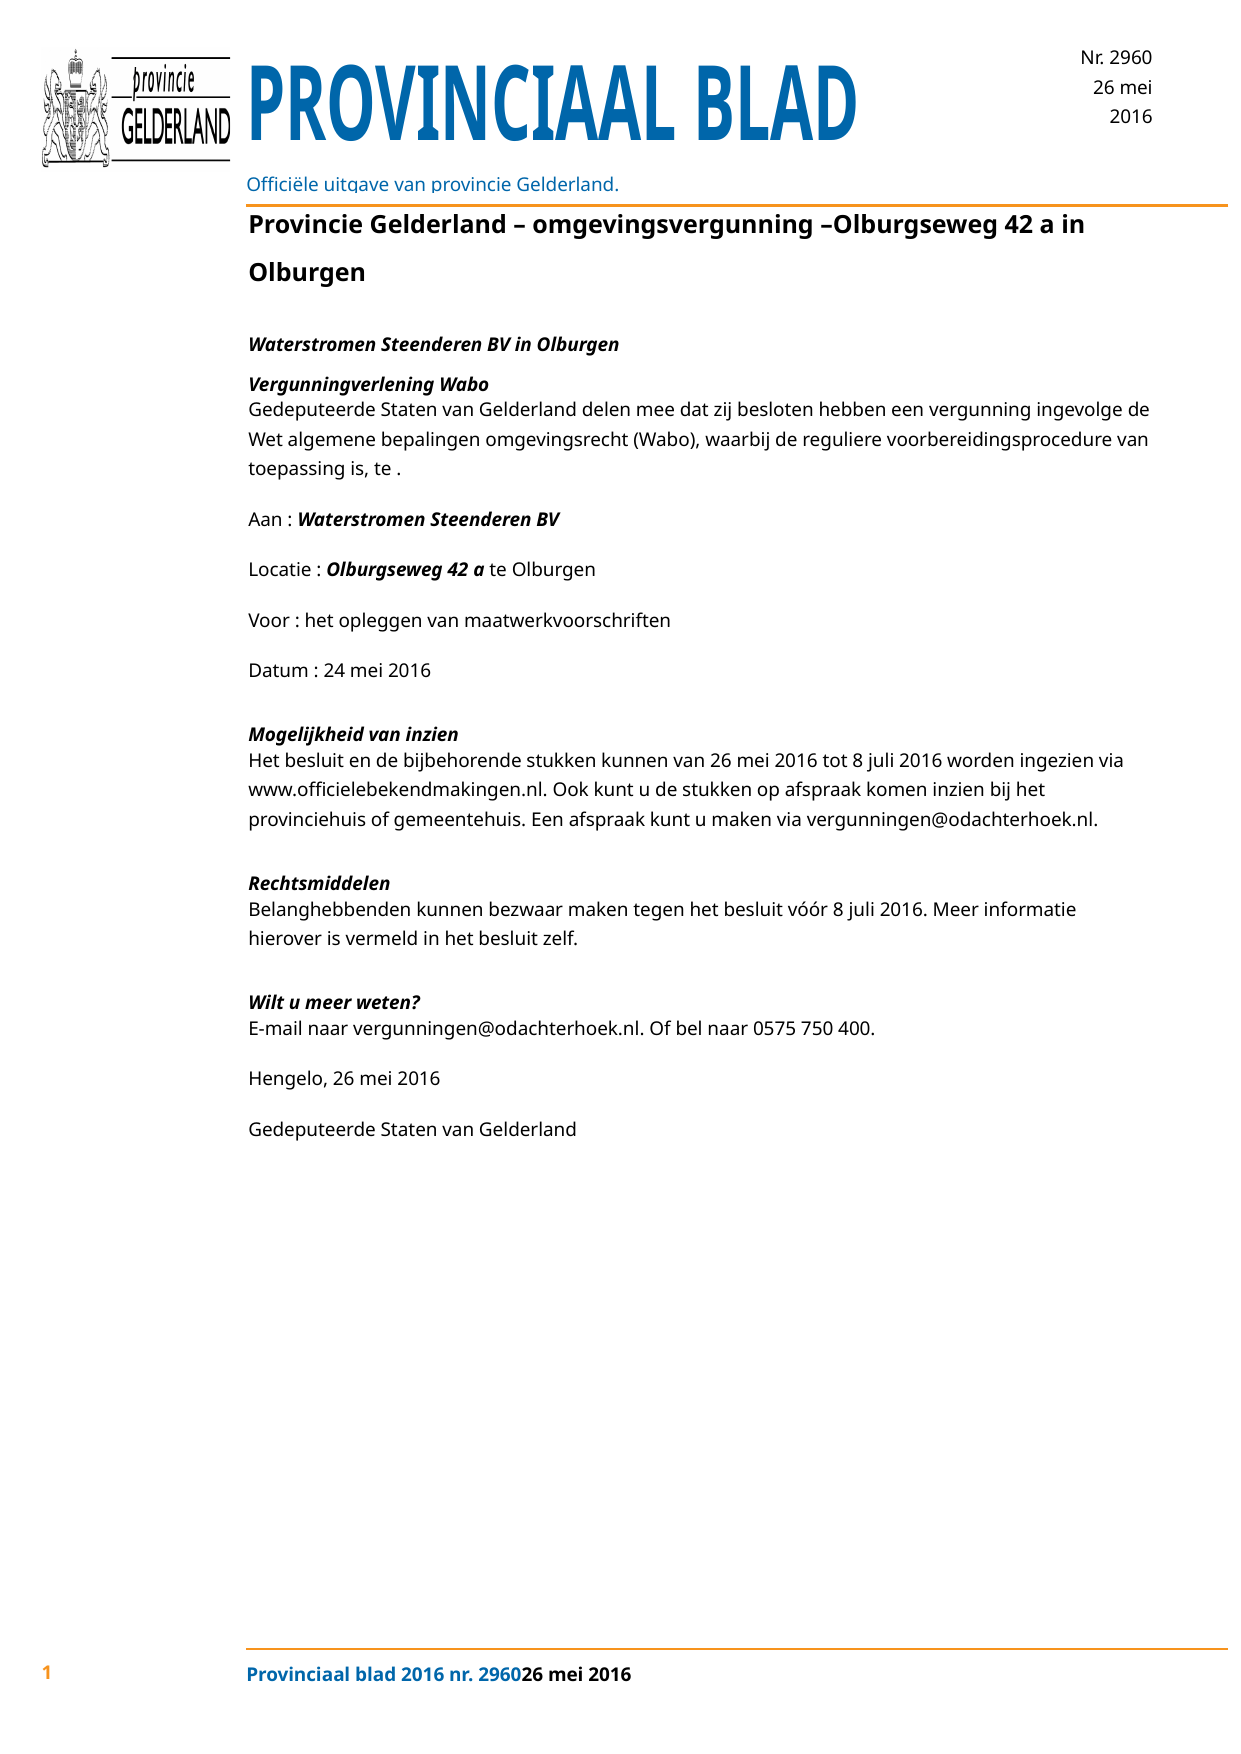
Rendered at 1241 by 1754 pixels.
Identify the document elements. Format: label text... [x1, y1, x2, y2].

text Gedeputeerde Staten van Gelderland [248, 1116, 1152, 1142]
picture [41, 47, 231, 172]
text Het besluit en de bijbehorende stukken kunnen van 26 mei 2016 tot 8 juli 2016 worden ingezien via www.officielebekendmakingen.nl. Ook kunt u de stukken op afspraak komen inzien bij het provinciehuis of gemeentehuis. Een afspraak kunt u maken via vergunningen@odachterhoek.nl. [248, 747, 1152, 832]
text Provincie Gelderland – omgevingsvergunning –Olburgseweg 42 a in Olburgen [248, 207, 1152, 288]
text Locatie : Olburgseweg 42 a te Olburgen [248, 556, 1152, 582]
text Mogelijkheid van inzien [248, 721, 1152, 747]
text E-mail naar vergunningen@odachterhoek.nl. Of bel naar 0575 750 400. [248, 1015, 1152, 1041]
text Wilt u meer weten? [248, 989, 1152, 1015]
text Datum : 24 mei 2016 [248, 657, 1152, 683]
text Hengelo, 26 mei 2016 [248, 1066, 1152, 1091]
text Waterstromen Steenderen BV in Olburgen [248, 331, 1152, 357]
text Rechtsmiddelen [248, 870, 1152, 896]
text Vergunningverlening Wabo [248, 371, 1152, 396]
text Belanghebbenden kunnen bezwaar maken tegen het besluit vóór 8 juli 2016. Meer informatie hierover is vermeld in het besluit zelf. [248, 896, 1152, 951]
text Voor : het opleggen van maatwerkvoorschriften [248, 607, 1152, 633]
text Gedeputeerde Staten van Gelderland delen mee dat zij besloten hebben een vergunning ingevolge de Wet algemene bepalingen omgevingsrecht (Wabo), waarbij de reguliere voorbereidingsprocedure van toepassing is, te . [248, 396, 1152, 481]
text Aan : Waterstromen Steenderen BV [248, 506, 1152, 532]
